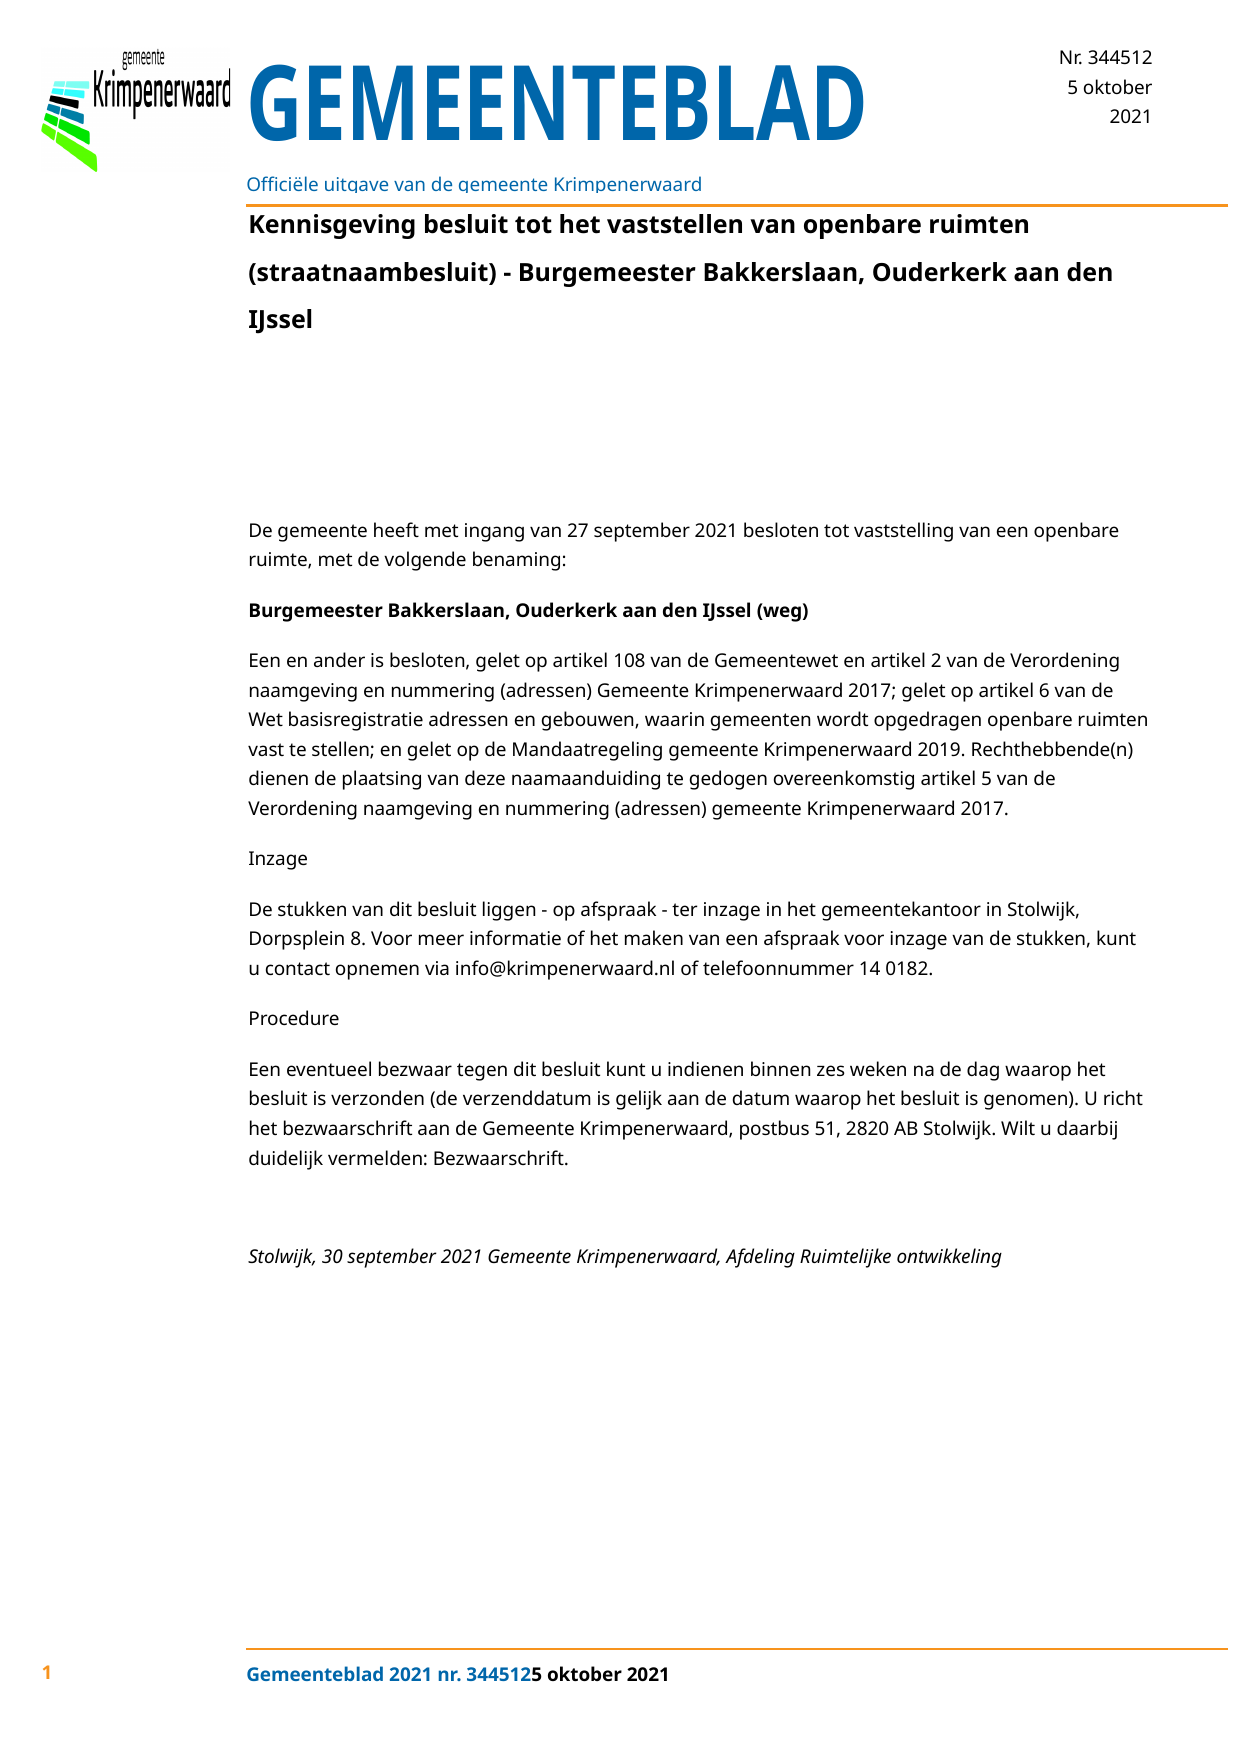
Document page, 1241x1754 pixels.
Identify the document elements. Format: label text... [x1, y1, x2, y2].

text Kennisgeving besluit tot het vaststellen van openbare ruimten (straatnaambesluit) - Burgemeester Bakkerslaan, Ouderkerk aan den IJssel [248, 207, 1152, 336]
text De gemeente heeft met ingang van 27 september 2021 besloten tot vaststelling van een openbare ruimte, met de volgende benaming: [248, 517, 1152, 572]
picture [41, 47, 231, 172]
text De stukken van dit besluit liggen - op afspraak - ter inzage in het gemeentekantoor in Stolwijk, Dorpsplein 8. Voor meer informatie of het maken van een afspraak voor inzage van de stukken, kunt u contact opnemen via info@krimpenerwaard.nl of telefoonnummer 14 0182. [248, 896, 1152, 981]
text Burgemeester Bakkerslaan, Ouderkerk aan den IJssel (weg) [248, 597, 1152, 622]
text Inzage [248, 846, 1152, 871]
text Een eventueel bezwaar tegen dit besluit kunt u indienen binnen zes weken na de dag waarop het besluit is verzonden (de verzenddatum is gelijk aan de datum waarop het besluit is genomen). U richt het bezwaarschrift aan de Gemeente Krimpenerwaard, postbus 51, 2820 AB Stolwijk. Wilt u daarbij duidelijk vermelden: Bezwaarschrift. [248, 1056, 1152, 1170]
text Een en ander is besloten, gelet op artikel 108 van de Gemeentewet en artikel 2 van de Verordening naamgeving en nummering (adressen) Gemeente Krimpenerwaard 2017; gelet op artikel 6 van de Wet basisregistratie adressen en gebouwen, waarin gemeenten wordt opgedragen openbare ruimten vast te stellen; en gelet op de Mandaatregeling gemeente Krimpenerwaard 2019. Rechthebbende(n) dienen de plaatsing van deze naamaanduiding te gedogen overeenkomstig artikel 5 van de Verordening naamgeving en nummering (adressen) gemeente Krimpenerwaard 2017. [248, 647, 1152, 821]
text Procedure [248, 1006, 1152, 1031]
text Stolwijk, 30 september 2021 Gemeente Krimpenerwaard, Afdeling Ruimtelijke ontwikkeling [248, 1243, 1152, 1269]
